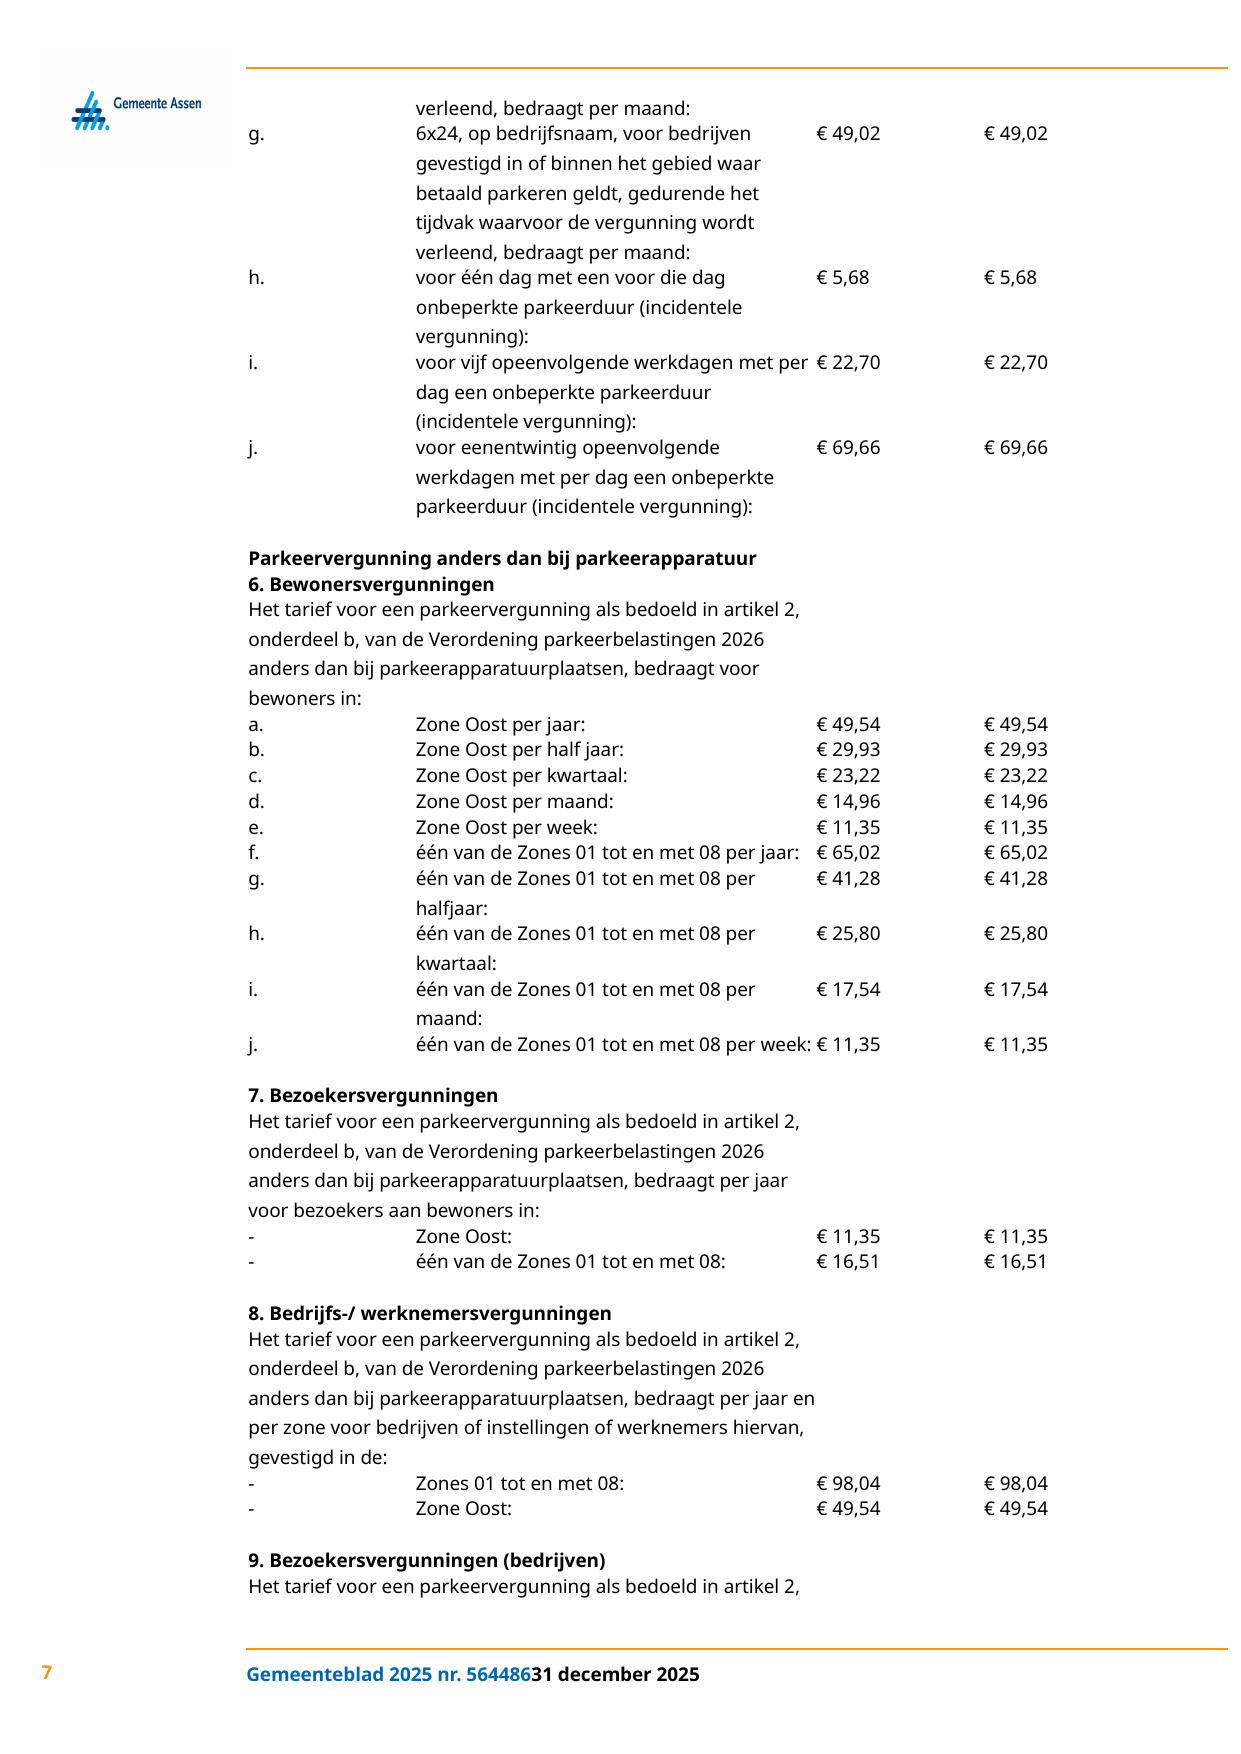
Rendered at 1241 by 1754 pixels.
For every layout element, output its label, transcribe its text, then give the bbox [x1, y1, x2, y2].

table_cell € 49,54 [816, 711, 984, 737]
table_cell voor één dag met een voor die dag onbeperkte parkeerduur (incidentele vergunning): [416, 265, 816, 349]
table_cell Parkeervergunning anders dan bij parkeerapparatuur [248, 545, 816, 571]
table_cell [816, 545, 984, 571]
table_cell b. [248, 737, 416, 762]
table_cell 6. Bewonersvergunningen [248, 571, 816, 596]
table_cell € 49,02 [816, 121, 984, 264]
table_cell Zone Oost per jaar: [416, 711, 816, 737]
table_cell € 11,35 [984, 1223, 1152, 1249]
table_cell € 65,02 [816, 840, 984, 865]
table_cell [984, 596, 1152, 711]
table_cell j. [248, 434, 416, 519]
table_cell Het tarief voor een parkeervergunning als bedoeld in artikel 2, onderdeel b, van de Verordening parkeerbelastingen 2026 anders dan bij parkeerapparatuurplaatsen, bedraagt per jaar en per zone voor bedrijven of instellingen of werknemers hiervan, gevestigd in de: [248, 1326, 816, 1470]
table_cell [984, 1274, 1152, 1300]
table_cell - [248, 1249, 416, 1274]
table_cell f. [248, 840, 416, 865]
table_cell Zone Oost per maand: [416, 788, 816, 814]
table_cell € 11,35 [984, 1031, 1152, 1057]
table_cell [984, 545, 1152, 571]
table_cell h. [248, 921, 416, 976]
table_cell € 98,04 [816, 1470, 984, 1496]
table_cell [248, 1521, 1152, 1547]
table_cell g. [248, 865, 416, 921]
table_cell € 14,96 [816, 788, 984, 814]
table_cell [984, 1083, 1152, 1108]
table_cell één van de Zones 01 tot en met 08: [416, 1249, 816, 1274]
table_cell € 49,54 [984, 1496, 1152, 1521]
table_cell 7. Bezoekersvergunningen [248, 1083, 816, 1108]
table_cell h. [248, 265, 416, 349]
table_cell Het tarief voor een parkeervergunning als bedoeld in artikel 2, onderdeel b, van de Verordening parkeerbelastingen 2026 anders dan bij parkeerapparatuurplaatsen, bedraagt voor bewoners in: [248, 596, 816, 711]
table_cell i. [248, 350, 416, 434]
table_cell € 98,04 [984, 1470, 1152, 1496]
table_cell [248, 1057, 816, 1083]
table_cell j. [248, 1031, 416, 1057]
table_cell € 14,96 [984, 788, 1152, 814]
table_cell € 11,35 [816, 1223, 984, 1249]
table_cell i. [248, 976, 416, 1031]
table_cell [984, 1573, 1152, 1598]
table_cell Zone Oost: [416, 1496, 816, 1521]
table_cell één van de Zones 01 tot en met 08 per week: [416, 1031, 816, 1057]
table_cell € 11,35 [984, 814, 1152, 839]
table_cell één van de Zones 01 tot en met 08 per jaar: [416, 840, 816, 865]
picture [41, 47, 231, 172]
table_cell g. [248, 121, 416, 264]
table_cell [984, 519, 1152, 545]
table_cell € 23,22 [816, 763, 984, 788]
table_cell € 23,22 [984, 763, 1152, 788]
table_cell € 16,51 [816, 1249, 984, 1274]
table_cell voor vijf opeenvolgende werkdagen met per dag een onbeperkte parkeerduur (incidentele vergunning): [416, 350, 816, 434]
table_cell € 29,93 [984, 737, 1152, 762]
table_cell € 5,68 [984, 265, 1152, 349]
table_cell € 16,51 [984, 1249, 1152, 1274]
table_cell d. [248, 788, 416, 814]
table_cell [816, 1547, 984, 1573]
table_cell - [248, 1496, 416, 1521]
table_cell € 22,70 [816, 350, 984, 434]
table_cell verleend, bedraagt per maand: [416, 95, 816, 121]
table_cell € 29,93 [816, 737, 984, 762]
table_cell € 11,35 [816, 814, 984, 839]
table_cell voor eenentwintig opeenvolgende werkdagen met per dag een onbeperkte parkeerduur (incidentele vergunning): [416, 434, 816, 519]
table_cell [816, 1326, 984, 1470]
table_cell [984, 1057, 1152, 1083]
table_cell € 65,02 [984, 840, 1152, 865]
table_cell € 41,28 [816, 865, 984, 921]
table_cell Het tarief voor een parkeervergunning als bedoeld in artikel 2, [248, 1573, 816, 1598]
table_cell [984, 571, 1152, 596]
table_cell [816, 1300, 984, 1326]
table_cell [816, 1573, 984, 1598]
table_cell € 5,68 [816, 265, 984, 349]
table_cell 9. Bezoekersvergunningen (bedrijven) [248, 1547, 816, 1573]
table_cell Zone Oost per kwartaal: [416, 763, 816, 788]
table_cell [816, 1274, 984, 1300]
table_cell € 69,66 [816, 434, 984, 519]
table_cell € 69,66 [984, 434, 1152, 519]
table_cell één van de Zones 01 tot en met 08 per maand: [416, 976, 816, 1031]
table_cell Zone Oost per half jaar: [416, 737, 816, 762]
table_cell € 22,70 [984, 350, 1152, 434]
table_cell € 17,54 [984, 976, 1152, 1031]
table_cell [248, 95, 416, 121]
table_cell één van de Zones 01 tot en met 08 per halfjaar: [416, 865, 816, 921]
table_cell [816, 95, 984, 121]
table_cell [816, 571, 984, 596]
table_cell [984, 1326, 1152, 1470]
table_cell Zones 01 tot en met 08: [416, 1470, 816, 1496]
table_cell € 11,35 [816, 1031, 984, 1057]
table_cell € 41,28 [984, 865, 1152, 921]
table_cell € 25,80 [984, 921, 1152, 976]
table_cell [248, 519, 816, 545]
table_cell [816, 519, 984, 545]
table_cell [984, 95, 1152, 121]
table_cell [816, 1109, 984, 1223]
table_cell - [248, 1223, 416, 1249]
table_cell Zone Oost: [416, 1223, 816, 1249]
table_cell [816, 596, 984, 711]
table_cell € 25,80 [816, 921, 984, 976]
table_cell a. [248, 711, 416, 737]
table_cell [816, 1083, 984, 1108]
table_cell € 17,54 [816, 976, 984, 1031]
table_cell 8. Bedrijfs-/ werknemersvergunningen [248, 1300, 816, 1326]
table_cell één van de Zones 01 tot en met 08 per kwartaal: [416, 921, 816, 976]
table_cell 6x24, op bedrijfsnaam, voor bedrijven gevestigd in of binnen het gebied waar betaald parkeren geldt, gedurende het tijdvak waarvoor de vergunning wordt verleend, bedraagt per maand: [416, 121, 816, 264]
table_cell [984, 1300, 1152, 1326]
table_cell Zone Oost per week: [416, 814, 816, 839]
table_cell [984, 1547, 1152, 1573]
table_cell € 49,54 [816, 1496, 984, 1521]
table_cell e. [248, 814, 416, 839]
table_cell Het tarief voor een parkeervergunning als bedoeld in artikel 2, onderdeel b, van de Verordening parkeerbelastingen 2026 anders dan bij parkeerapparatuurplaatsen, bedraagt per jaar voor bezoekers aan bewoners in: [248, 1109, 816, 1223]
table_cell € 49,54 [984, 711, 1152, 737]
table_cell € 49,02 [984, 121, 1152, 264]
table_cell [816, 1057, 984, 1083]
table_cell [248, 1274, 816, 1300]
table_cell [984, 1109, 1152, 1223]
table_cell - [248, 1470, 416, 1496]
table_cell c. [248, 763, 416, 788]
